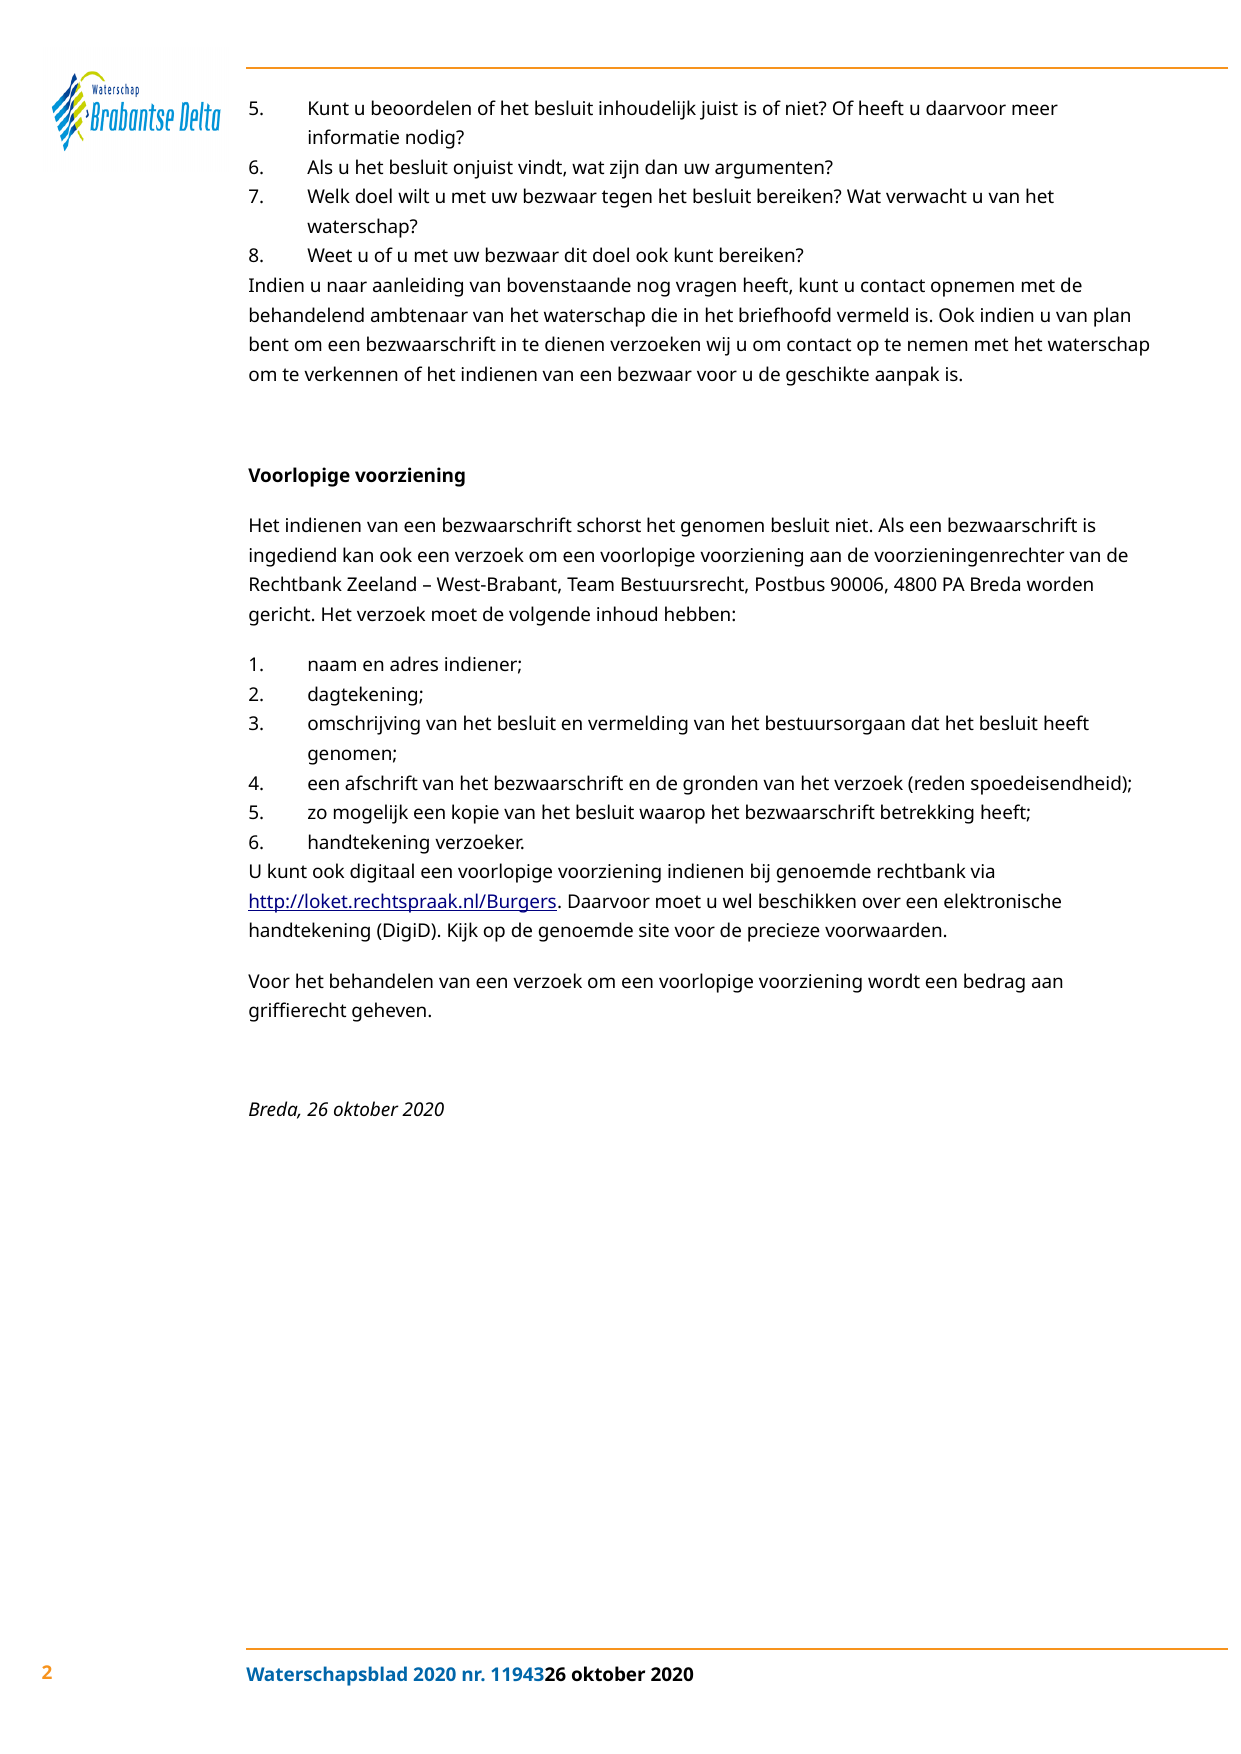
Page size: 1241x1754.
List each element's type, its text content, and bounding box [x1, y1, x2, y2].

list dagtekening; [248, 681, 1152, 707]
list Kunt u beoordelen of het besluit inhoudelijk juist is of niet? Of heeft u daarvoor meer informatie nodig? [248, 95, 1152, 150]
text Voor het behandelen van een verzoek om een voorlopige voorziening wordt een bedrag aan griffierecht geheven. [248, 968, 1152, 1023]
text Voorlopige voorziening [248, 462, 1152, 488]
list handtekening verzoeker. [248, 829, 1152, 855]
text U kunt ook digitaal een voorlopige voorziening indienen bij genoemde rechtbank via http://loket.rechtspraak.nl/Burgers. Daarvoor moet u wel beschikken over een elektronische handtekening (DigiD). Kijk op de genoemde site voor de precieze voorwaarden. [248, 858, 1152, 943]
list omschrijving van het besluit en vermelding van het bestuursorgaan dat het besluit heeft genomen; [248, 711, 1152, 766]
list naam en adres indiener; [248, 651, 1152, 677]
list zo mogelijk een kopie van het besluit waarop het bezwaarschrift betrekking heeft; [248, 799, 1152, 825]
list Welk doel wilt u met uw bezwaar tegen het besluit bereiken? Wat verwacht u van het waterschap? [248, 183, 1152, 239]
text Indien u naar aanleiding van bovenstaande nog vragen heeft, kunt u contact opnemen met de behandelend ambtenaar van het waterschap die in het briefhoofd vermeld is. Ook indien u van plan bent om een bezwaarschrift in te dienen verzoeken wij u om contact op te nemen met het waterschap om te verkennen of het indienen van een bezwaar voor u de geschikte aanpak is. [248, 272, 1152, 387]
text Het indienen van een bezwaarschrift schorst het genomen besluit niet. Als een bezwaarschrift is ingediend kan ook een verzoek om een voorlopige voorziening aan de voorzieningenrechter van de Rechtbank Zeeland – West-Brabant, Team Bestuursrecht, Postbus 90006, 4800 PA Breda worden gericht. Het verzoek moet de volgende inhoud hebben: [248, 512, 1152, 627]
list Weet u of u met uw bezwaar dit doel ook kunt bereiken? [248, 243, 1152, 268]
list een afschrift van het bezwaarschrift en de gronden van het verzoek (reden spoedeisendheid); [248, 770, 1152, 796]
picture [41, 47, 231, 172]
text Breda, 26 oktober 2020 [248, 1096, 1152, 1122]
list Als u het besluit onjuist vindt, wat zijn dan uw argumenten? [248, 154, 1152, 180]
